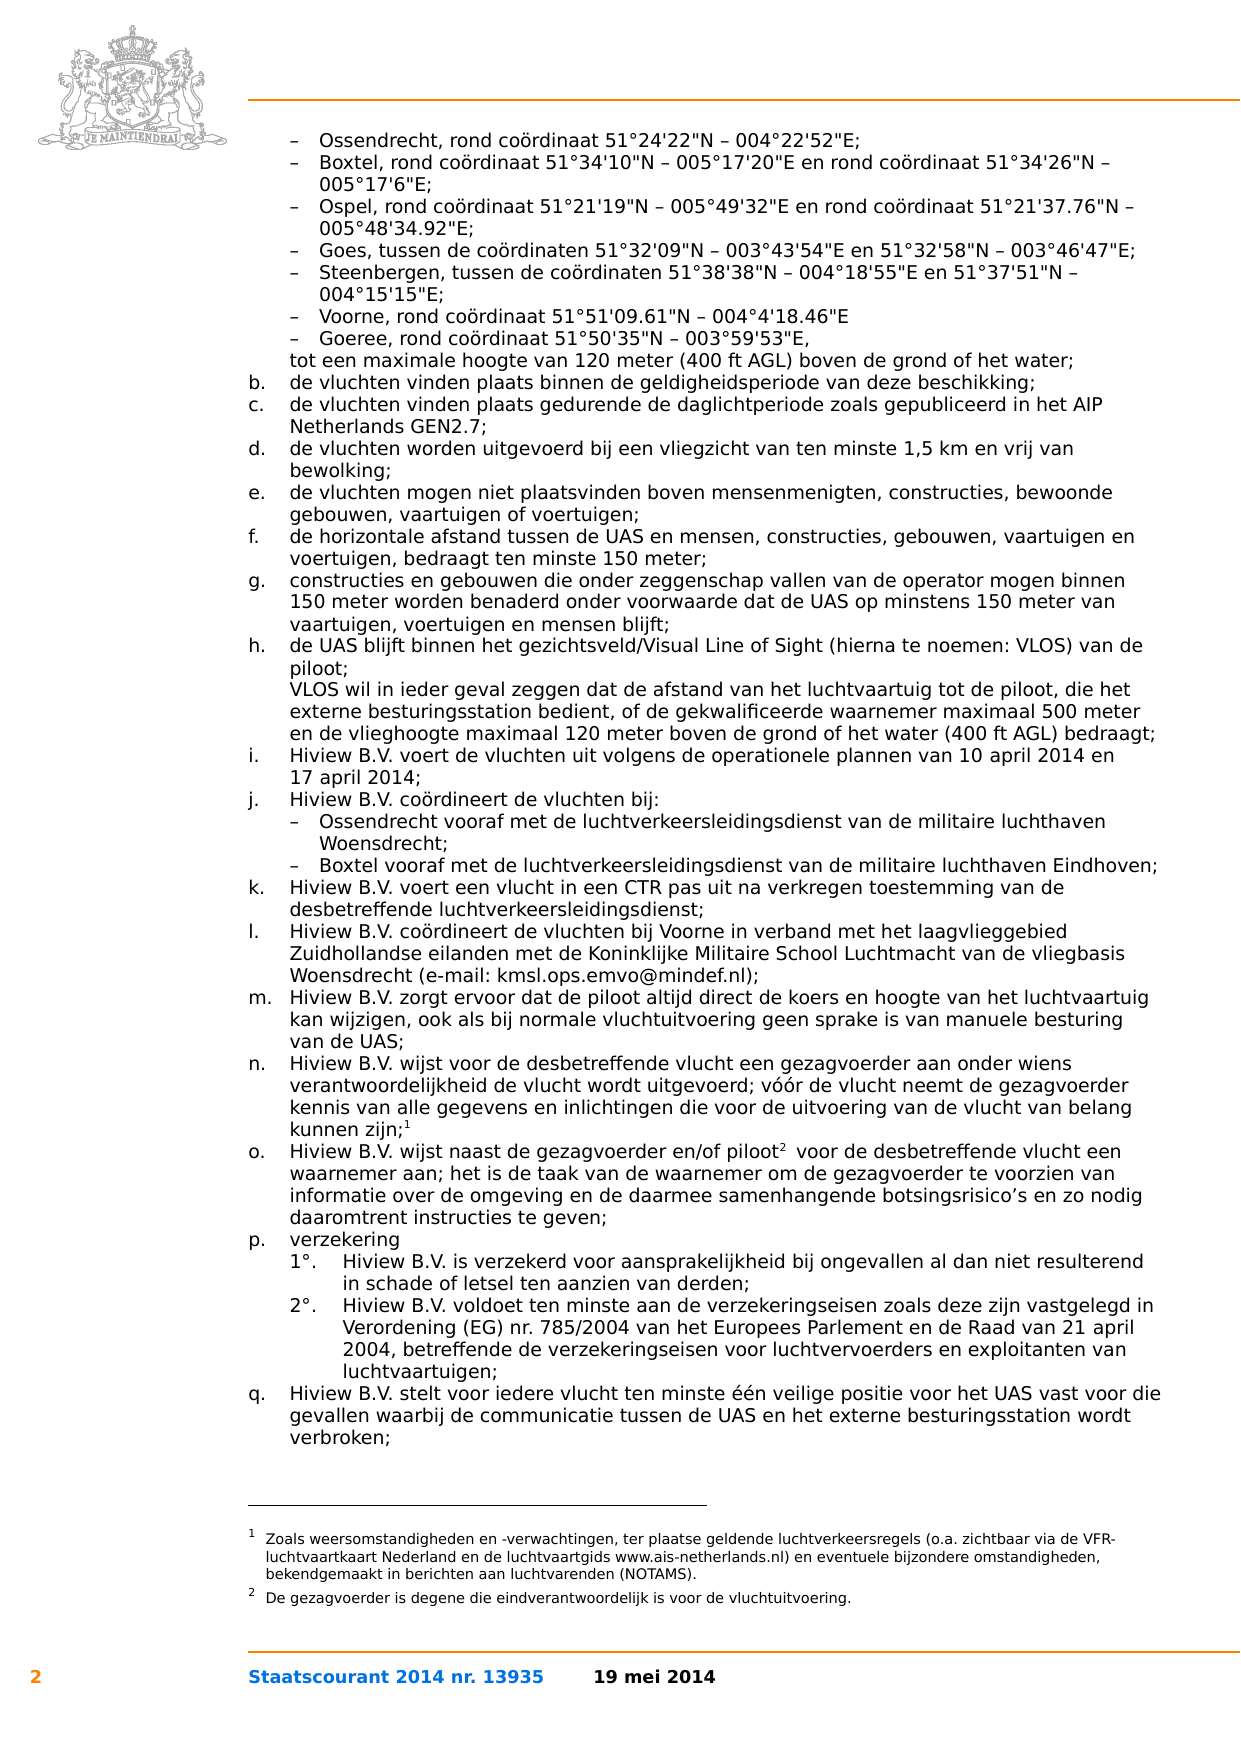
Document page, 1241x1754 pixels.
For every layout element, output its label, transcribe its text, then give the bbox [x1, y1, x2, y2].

text VLOS wil in ieder geval zeggen dat de afstand van het luchtvaartuig tot de piloot, die het externe besturingsstation bedient, of de gekwalificeerde waarnemer maximaal 500 meter en de vlieghoogte maximaal 120 meter boven de grond of het water (400 ft AGL) bedraagt; [289, 679, 1163, 745]
text – Goes, tussen de coördinaten 51°32'09"N – 003°43'54"E en 51°32'58"N – 003°46'47"E; [289, 240, 1163, 262]
text 1°. Hiview B.V. is verzekerd voor aansprakelijkheid bij ongevallen al dan niet resulterend in schade of letsel ten aanzien van derden; [289, 1251, 1163, 1295]
text o. Hiview B.V. wijst naast de gezagvoerder en/of piloot voor de desbetreffende vlucht een waarnemer aan; het is de taak van de waarnemer om de gezagvoerder te voorzien van informatie over de omgeving en de daarmee samenhangende botsingsrisico’s en zo nodig daaromtrent instructies te geven; [248, 1141, 1163, 1229]
text – Boxtel, rond coördinaat 51°34'10"N – 005°17'20"E en rond coördinaat 51°34'26"N – 005°17'6"E; [289, 152, 1163, 196]
picture [38, 25, 227, 150]
text – Boxtel vooraf met de luchtverkeersleidingsdienst van de militaire luchthaven Eindhoven; [289, 855, 1163, 877]
text f. de horizontale afstand tussen de UAS en mensen, constructies, gebouwen, vaartuigen en voertuigen, bedraagt ten minste 150 meter; [248, 526, 1163, 569]
text g. constructies en gebouwen die onder zeggenschap vallen van de operator mogen binnen 150 meter worden benaderd onder voorwaarde dat de UAS op minstens 150 meter van vaartuigen, voertuigen en mensen blijft; [248, 569, 1163, 635]
text p. verzekering [248, 1229, 1163, 1251]
text c. de vluchten vinden plaats gedurende de daglichtperiode zoals gepubliceerd in het AIP Netherlands GEN2.7; [248, 394, 1163, 438]
text Zoals weersomstandigheden en -verwachtingen, ter plaatse geldende luchtverkeersregels (o.a. zichtbaar via de VFR-luchtvaartkaart Nederland en de luchtvaartgids www.ais-netherlands.nl) en eventuele bijzondere omstandigheden, bekendgemaakt in berichten aan luchtvarenden (NOTAMS). [248, 1527, 1163, 1583]
text 2°. Hiview B.V. voldoet ten minste aan de verzekeringseisen zoals deze zijn vastgelegd in Verordening (EG) nr. 785/2004 van het Europees Parlement en de Raad van 21 april 2004, betreffende de verzekeringseisen voor luchtvervoerders en exploitanten van luchtvaartuigen; [289, 1295, 1163, 1383]
text m. Hiview B.V. zorgt ervoor dat de piloot altijd direct de koers en hoogte van het luchtvaartuig kan wijzigen, ook als bij normale vluchtuitvoering geen sprake is van manuele besturing van de UAS; [248, 987, 1163, 1053]
text – Voorne, rond coördinaat 51°51'09.61"N – 004°4'18.46"E [289, 306, 1163, 328]
text – Ospel, rond coördinaat 51°21'19"N – 005°49'32"E en rond coördinaat 51°21'37.76"N – 005°48'34.92"E; [289, 196, 1163, 240]
text q. Hiview B.V. stelt voor iedere vlucht ten minste één veilige positie voor het UAS vast voor die gevallen waarbij de communicatie tussen de UAS en het externe besturingsstation wordt verbroken; [248, 1383, 1163, 1449]
text d. de vluchten worden uitgevoerd bij een vliegzicht van ten minste 1,5 km en vrij van bewolking; [248, 438, 1163, 482]
text tot een maximale hoogte van 120 meter (400 ft AGL) boven de grond of het water; [289, 350, 1163, 372]
text – Ossendrecht vooraf met de luchtverkeersleidingsdienst van de militaire luchthaven Woensdrecht; [289, 811, 1163, 855]
text e. de vluchten mogen niet plaatsvinden boven mensenmenigten, constructies, bewoonde gebouwen, vaartuigen of voertuigen; [248, 482, 1163, 526]
text i. Hiview B.V. voert de vluchten uit volgens de operationele plannen van 10 april 2014 en 17 april 2014; [248, 745, 1163, 789]
text – Goeree, rond coördinaat 51°50'35"N – 003°59'53"E, [289, 328, 1163, 350]
text – Steenbergen, tussen de coördinaten 51°38'38"N – 004°18'55"E en 51°37'51"N – 004°15'15"E; [289, 262, 1163, 306]
text – Ossendrecht, rond coördinaat 51°24'22"N – 004°22'52"E; [289, 130, 1163, 152]
text n. Hiview B.V. wijst voor de desbetreffende vlucht een gezagvoerder aan onder wiens verantwoordelijkheid de vlucht wordt uitgevoerd; vóór de vlucht neemt de gezagvoerder kennis van alle gegevens en inlichtingen die voor de uitvoering van de vlucht van belang kunnen zijn; [248, 1053, 1163, 1141]
text j. Hiview B.V. coördineert de vluchten bij: [248, 789, 1163, 811]
text k. Hiview B.V. voert een vlucht in een CTR pas uit na verkregen toestemming van de desbetreffende luchtverkeersleidingsdienst; [248, 877, 1163, 921]
text b. de vluchten vinden plaats binnen de geldigheidsperiode van deze beschikking; [248, 372, 1163, 394]
text De gezagvoerder is degene die eindverantwoordelijk is voor de vluchtuitvoering. [248, 1586, 1163, 1608]
text h. de UAS blijft binnen het gezichtsveld/Visual Line of Sight (hierna te noemen: VLOS) van de piloot; [248, 635, 1163, 679]
text l. Hiview B.V. coördineert de vluchten bij Voorne in verband met het laagvlieggebied Zuidhollandse eilanden met de Koninklijke Militaire School Luchtmacht van de vliegbasis Woensdrecht (e-mail: kmsl.ops.emvo@mindef.nl); [248, 921, 1163, 987]
